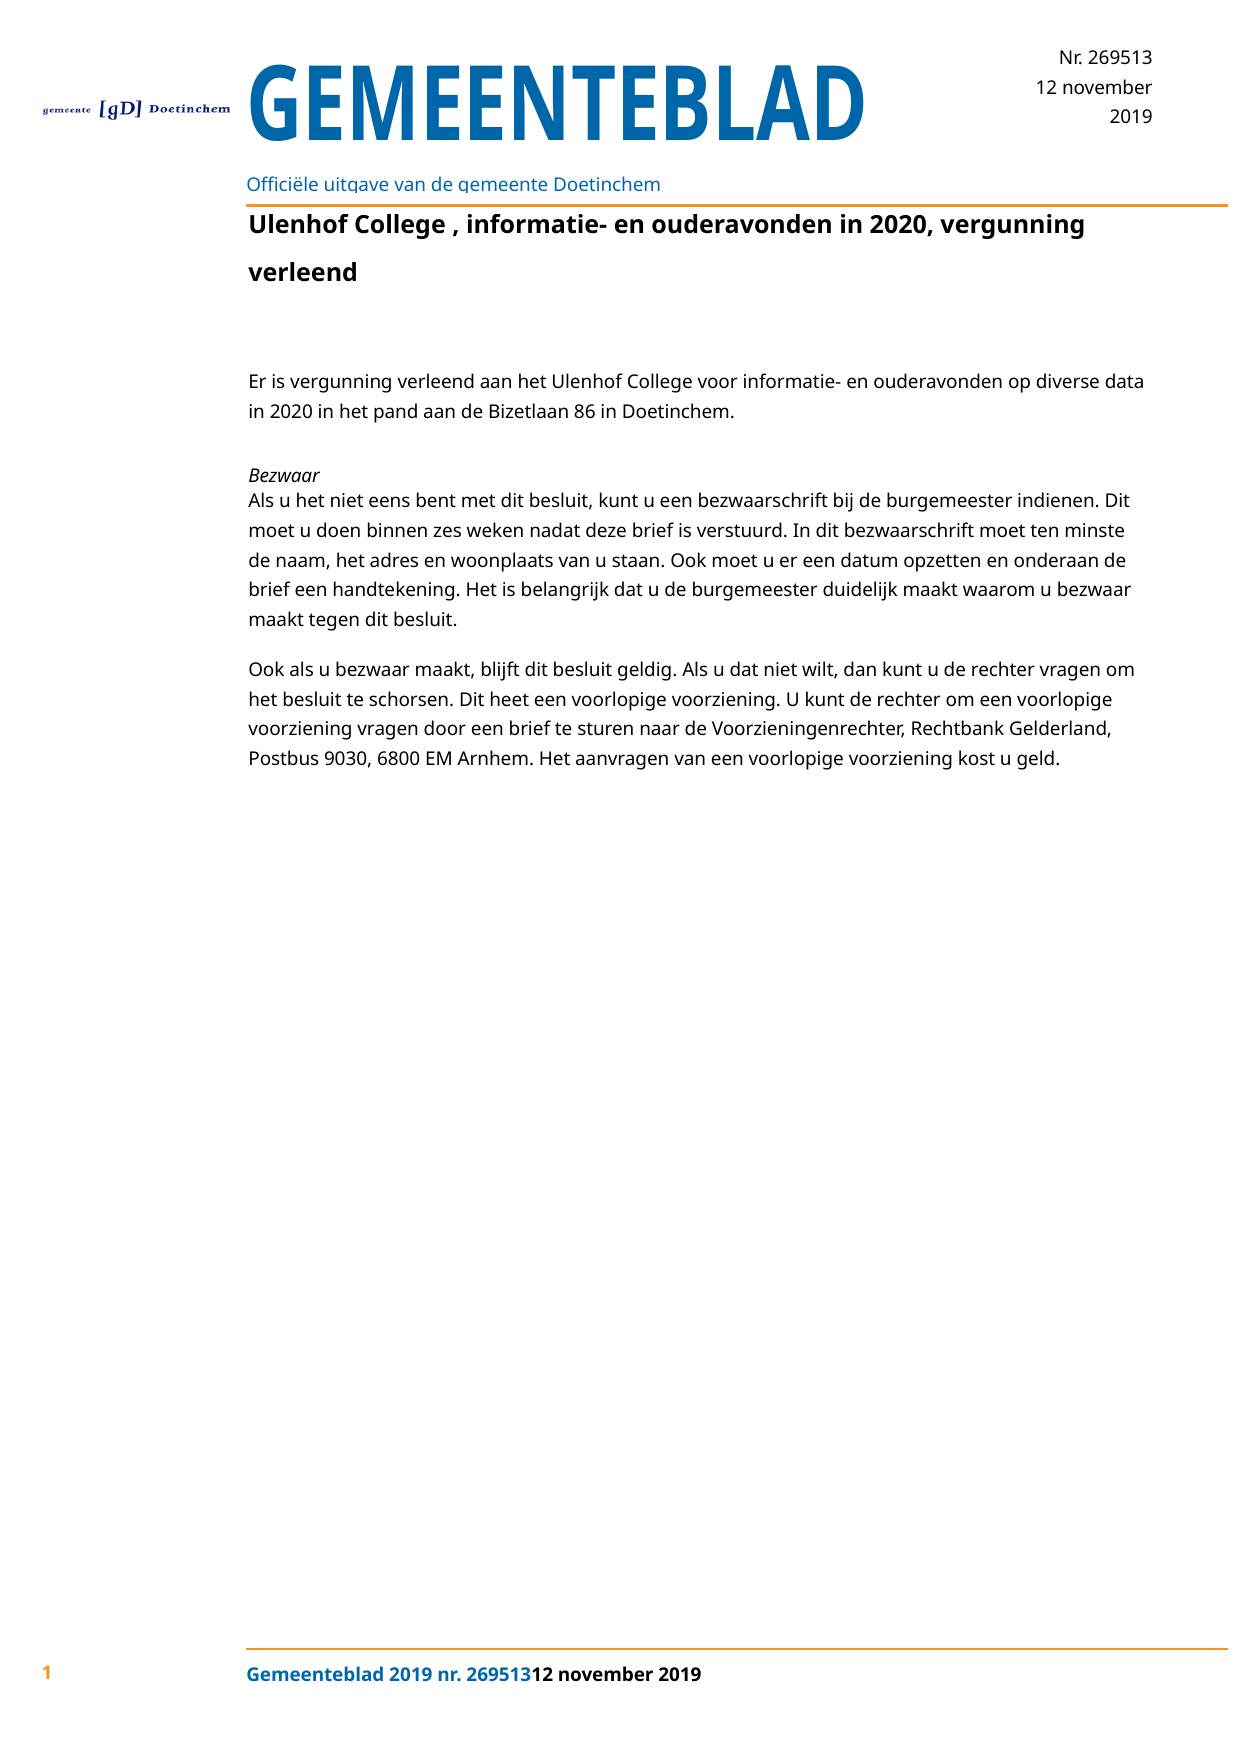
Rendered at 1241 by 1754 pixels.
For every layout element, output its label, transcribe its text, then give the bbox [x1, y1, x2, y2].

text Als u het niet eens bent met dit besluit, kunt u een bezwaarschrift bij de burgemeester indienen. Dit moet u doen binnen zes weken nadat deze brief is verstuurd. In dit bezwaarschrift moet ten minste de naam, het adres en woonplaats van u staan. Ook moet u er een datum opzetten en onderaan de brief een handtekening. Het is belangrijk dat u de burgemeester duidelijk maakt waarom u bezwaar maakt tegen dit besluit. [248, 488, 1152, 632]
text Ulenhof College , informatie- en ouderavonden in 2020, vergunning verleend [248, 207, 1152, 288]
text Er is vergunning verleend aan het Ulenhof College voor informatie- en ouderavonden op diverse data in 2020 in het pand aan de Bizetlaan 86 in Doetinchem. [248, 368, 1152, 424]
picture [41, 47, 231, 172]
text Bezwaar [248, 462, 1152, 488]
text Ook als u bezwaar maakt, blijft dit besluit geldig. Als u dat niet wilt, dan kunt u de rechter vragen om het besluit te schorsen. Dit heet een voorlopige voorziening. U kunt de rechter om een voorlopige voorziening vragen door een brief te sturen naar de Voorzieningenrechter, Rechtbank Gelderland, Postbus 9030, 6800 EM Arnhem. Het aanvragen van een voorlopige voorziening kost u geld. [248, 656, 1152, 771]
